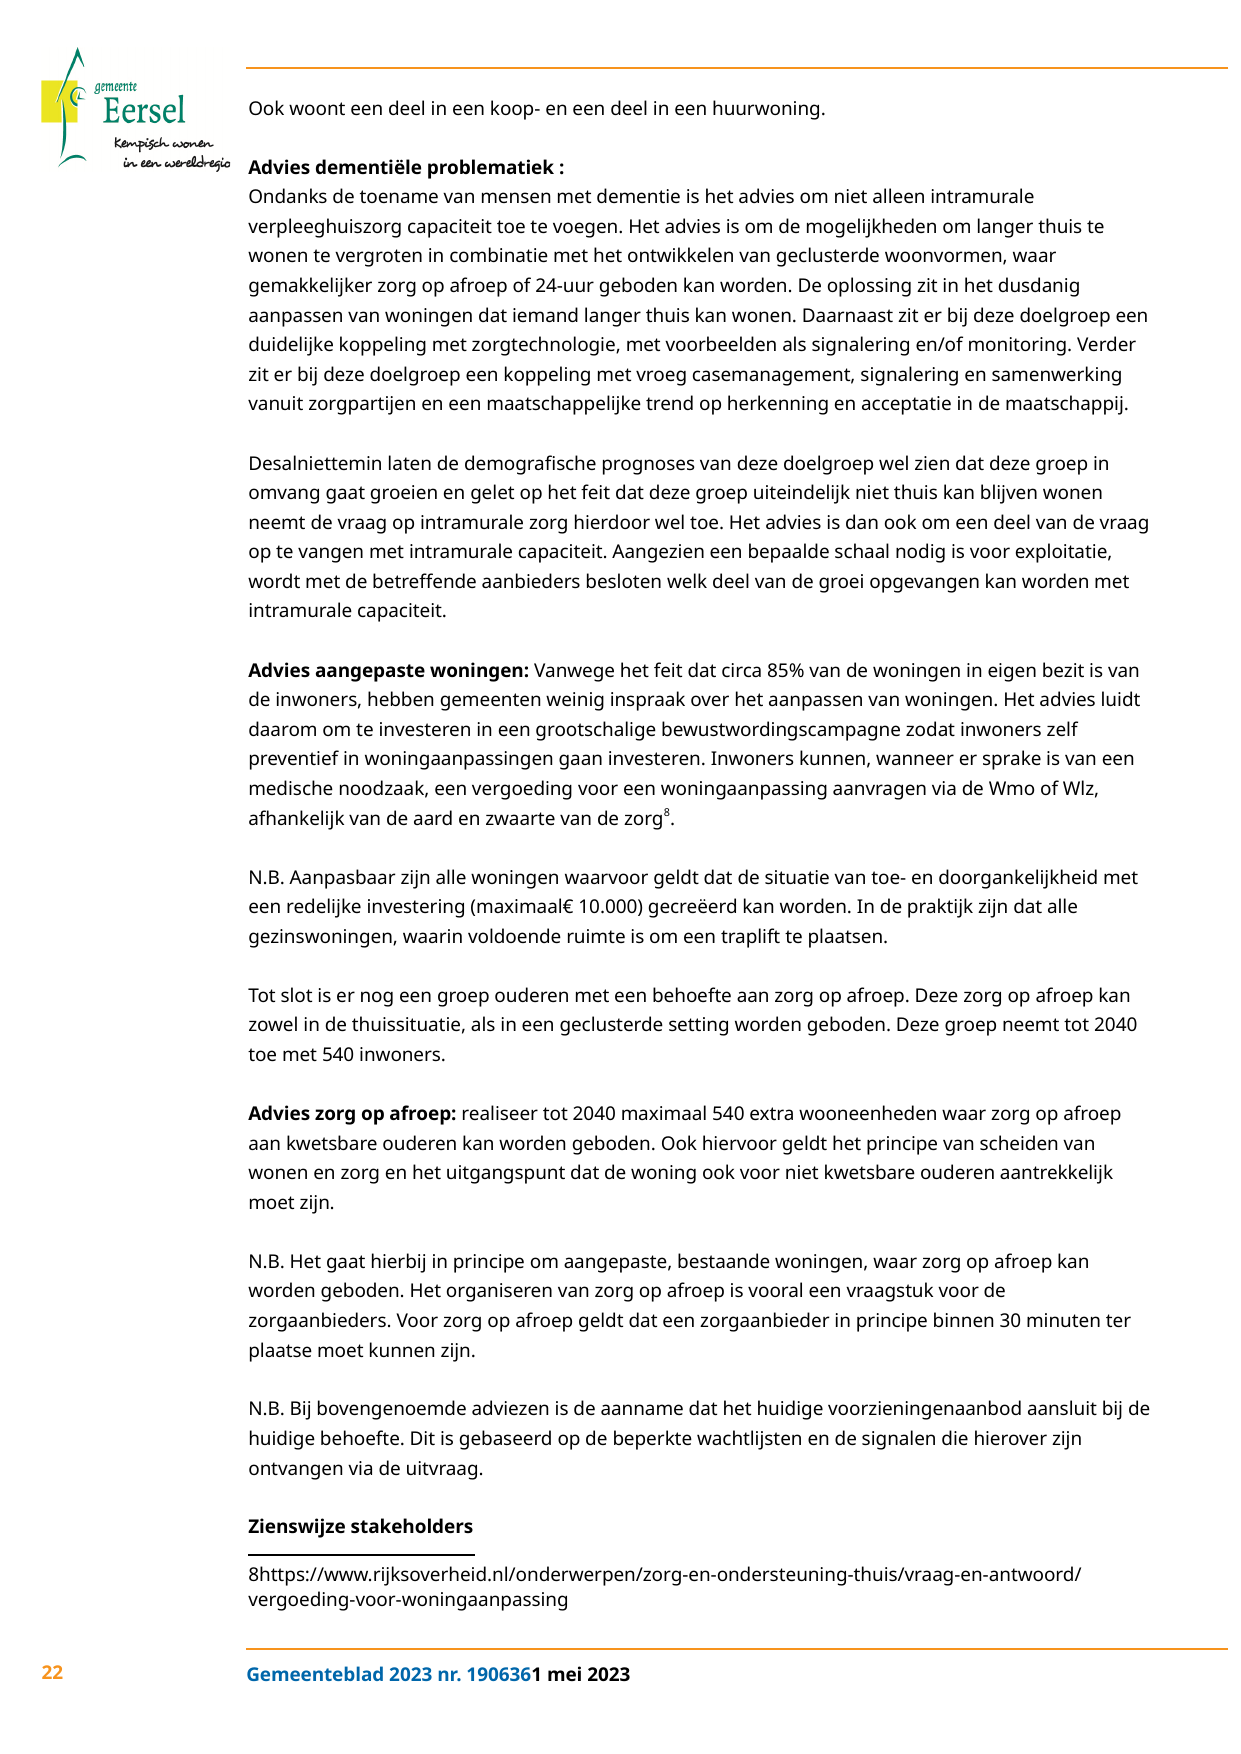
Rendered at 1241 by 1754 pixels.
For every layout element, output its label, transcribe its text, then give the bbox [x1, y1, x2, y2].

text Tot slot is er nog een groep ouderen met een behoefte aan zorg op afroep. Deze zorg op afroep kan zowel in de thuissituatie, als in een geclusterde setting worden geboden. Deze groep neemt tot 2040 toe met 540 inwoners. [248, 982, 1152, 1067]
table_header N.B. Het gaat hierbij in principe om aangepaste, bestaande woningen, waar zorg op afroep kan worden geboden. Het organiseren van zorg op afroep is vooral een vraagstuk voor de zorgaanbieders. Voor zorg op afroep geldt dat een zorgaanbieder in principe binnen 30 minuten ter plaatse moet kunnen zijn. [248, 1248, 1152, 1363]
text Ook woont een deel in een koop- en een deel in een huurwoning. [248, 95, 1152, 121]
text Advies aangepaste woningen: Vanwege het feit dat circa 85% van de woningen in eigen bezit is van de inwoners, hebben gemeenten weinig inspraak over het aanpassen van woningen. Het advies luidt daarom om te investeren in een grootschalige bewustwordingscampagne zodat inwoners zelf preventief in woningaanpassingen gaan investeren. Inwoners kunnen, wanneer er sprake is van een medische noodzaak, een vergoeding voor een woningaanpassing aanvragen via de Wmo of Wlz, afhankelijk van de aard en zwaarte van de zorg. [248, 657, 1152, 831]
text https://www.rijksoverheid.nl/onderwerpen/zorg-en-ondersteuning-thuis/vraag-en-antwoord/vergoeding-voor-woningaanpassing [248, 1561, 1152, 1612]
text Zienswijze stakeholders [248, 1513, 1152, 1539]
picture [41, 47, 231, 172]
text Advies dementiële problematiek : [248, 154, 1152, 180]
table_header N.B. Bij bovengenoemde adviezen is de aanname dat het huidige voorzieningenaanbod aansluit bij de huidige behoefte. Dit is gebaseerd op de beperkte wachtlijsten en de signalen die hierover zijn ontvangen via de uitvraag. [248, 1396, 1152, 1480]
text Desalniettemin laten de demografische prognoses van deze doelgroep wel zien dat deze groep in omvang gaat groeien en gelet op het feit dat deze groep uiteindelijk niet thuis kan blijven wonen neemt de vraag op intramurale zorg hierdoor wel toe. Het advies is dan ook om een deel van de vraag op te vangen met intramurale capaciteit. Aangezien een bepaalde schaal nodig is voor exploitatie, wordt met de betreffende aanbieders besloten welk deel van de groei opgevangen kan worden met intramurale capaciteit. [248, 450, 1152, 623]
table_header N.B. Aanpasbaar zijn alle woningen waarvoor geldt dat de situatie van toe- en doorgankelijkheid met een redelijke investering (maximaal€ 10.000) gecreëerd kan worden. In de praktijk zijn dat alle gezinswoningen, waarin voldoende ruimte is om een traplift te plaatsen. [248, 864, 1152, 949]
text Ondanks de toename van mensen met dementie is het advies om niet alleen intramurale verpleeghuiszorg capaciteit toe te voegen. Het advies is om de mogelijkheden om langer thuis te wonen te vergroten in combinatie met het ontwikkelen van geclusterde woonvormen, waar gemakkelijker zorg op afroep of 24-uur geboden kan worden. De oplossing zit in het dusdanig aanpassen van woningen dat iemand langer thuis kan wonen. Daarnaast zit er bij deze doelgroep een duidelijke koppeling met zorgtechnologie, met voorbeelden als signalering en/of monitoring. Verder zit er bij deze doelgroep een koppeling met vroeg casemanagement, signalering en samenwerking vanuit zorgpartijen en een maatschappelijke trend op herkenning en acceptatie in de maatschappij. [248, 183, 1152, 416]
text Advies zorg op afroep: realiseer tot 2040 maximaal 540 extra wooneenheden waar zorg op afroep aan kwetsbare ouderen kan worden geboden. Ook hiervoor geldt het principe van scheiden van wonen en zorg en het uitgangspunt dat de woning ook voor niet kwetsbare ouderen aantrekkelijk moet zijn. [248, 1100, 1152, 1214]
